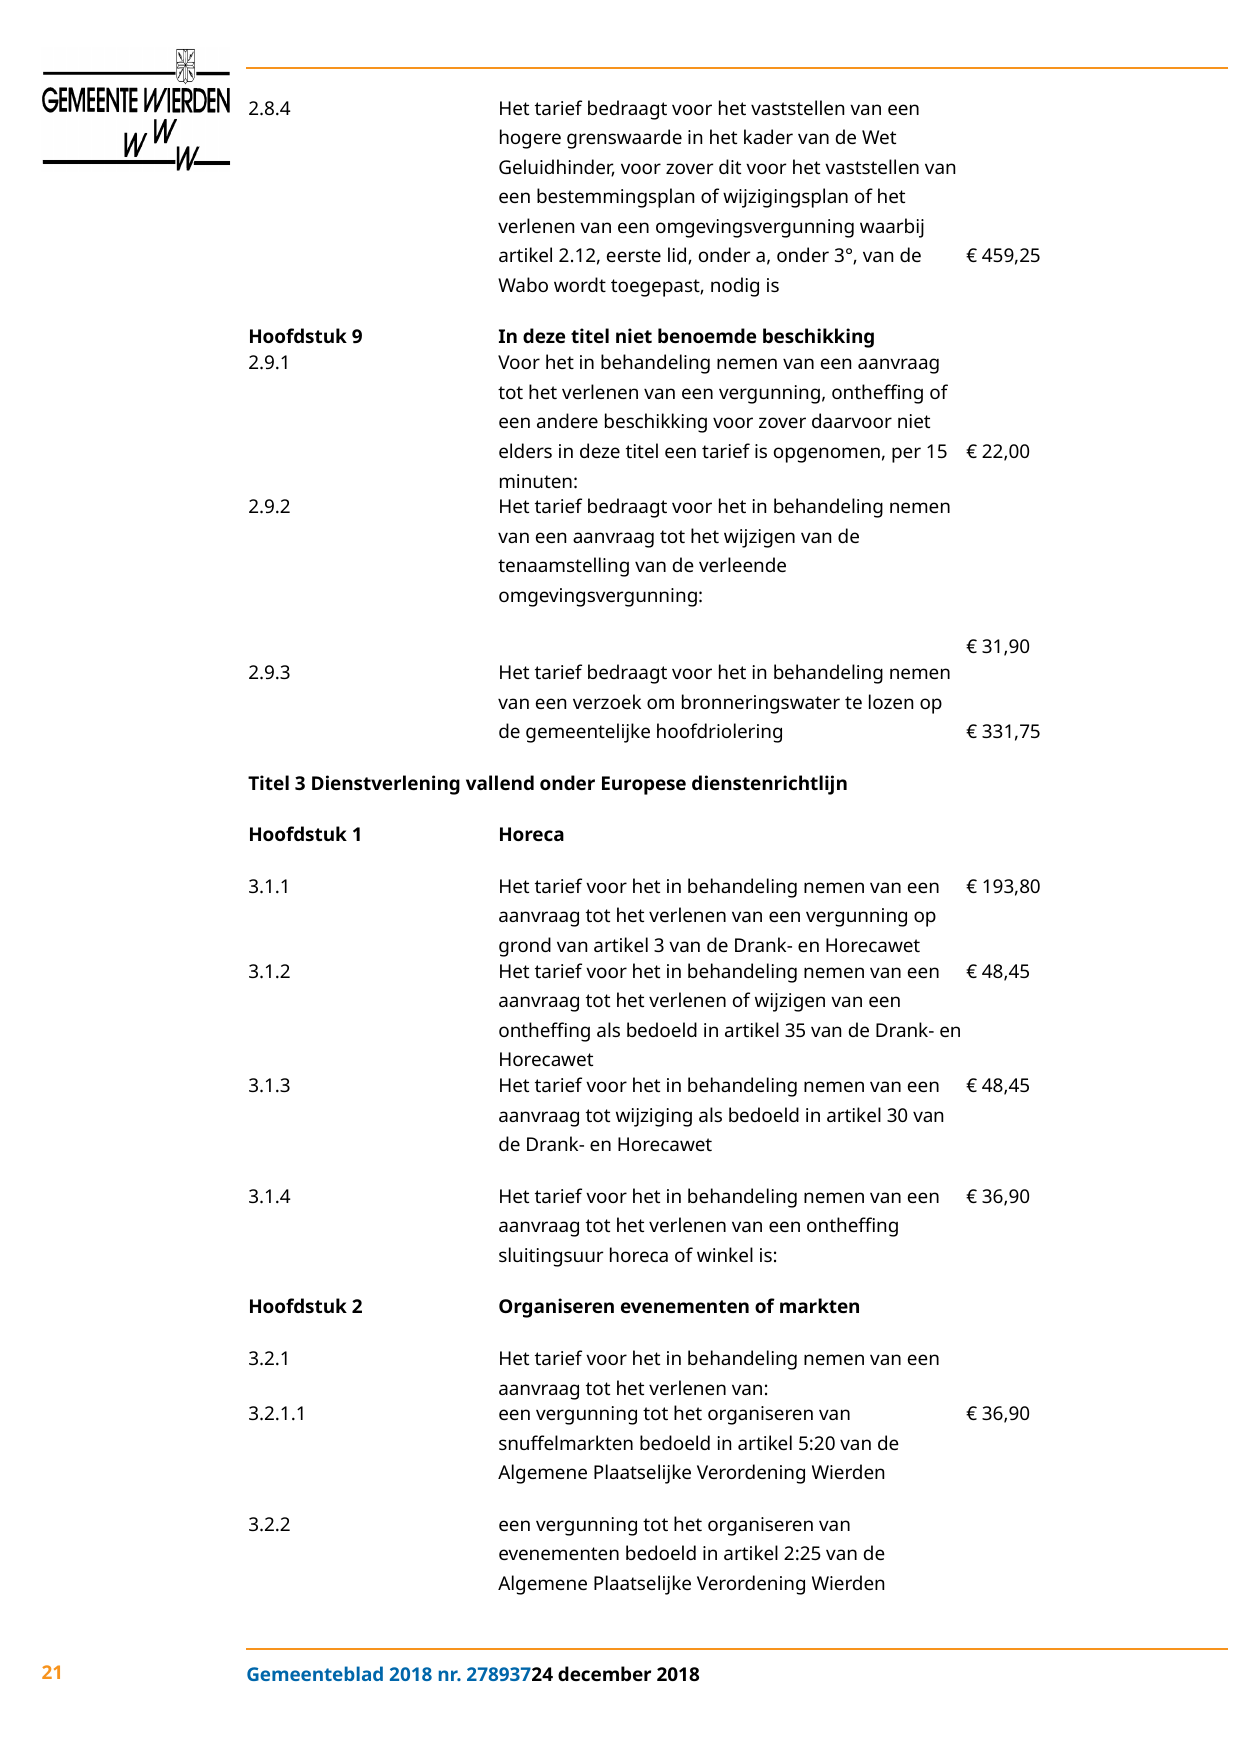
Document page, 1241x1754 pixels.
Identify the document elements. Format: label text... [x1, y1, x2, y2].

table_cell Het tarief voor het in behandeling nemen van een aanvraag tot het verlenen van een vergunning op grond van artikel 3 van de Drank- en Horecawet [498, 873, 966, 958]
table_cell [498, 796, 966, 822]
table_cell [248, 744, 498, 770]
table_cell € 22,00 [966, 350, 1152, 493]
table_cell [966, 796, 1152, 822]
table_cell [248, 847, 498, 873]
table_cell Hoofdstuk 9 [248, 324, 498, 349]
table_cell 3.2.2 [248, 1511, 498, 1596]
table_cell [966, 1268, 1152, 1294]
picture [41, 47, 231, 172]
table_cell [498, 608, 966, 634]
table_cell een vergunning tot het organiseren van evenementen bedoeld in artikel 2:25 van de Algemene Plaatselijke Verordening Wierden [498, 1511, 966, 1596]
table_cell Het tarief voor het in behandeling nemen van een aanvraag tot het verlenen van een ontheffing sluitingsuur horeca of winkel is: [498, 1183, 966, 1268]
table_cell Voor het in behandeling nemen van een aanvraag tot het verlenen van een vergunning, ontheffing of een andere beschikking voor zover daarvoor niet elders in deze titel een tarief is opgenomen, per 15 minuten: [498, 350, 966, 493]
table_cell [248, 1157, 498, 1183]
table_cell [498, 1157, 966, 1183]
table_cell [248, 608, 498, 634]
table_cell [248, 634, 498, 659]
table_cell [966, 298, 1152, 324]
table_cell [498, 744, 966, 770]
table_cell [966, 1157, 1152, 1183]
table_cell [498, 1268, 966, 1294]
table_cell 3.2.1 [248, 1345, 498, 1400]
table_cell Titel 3 Dienstverlening vallend onder Europese dienstenrichtlijn [248, 770, 966, 796]
table_cell [966, 494, 1152, 608]
table_cell [966, 1511, 1152, 1596]
table_cell Horeca [498, 822, 966, 847]
table_cell een vergunning tot het organiseren van snuffelmarkten bedoeld in artikel 5:20 van de Algemene Plaatselijke Verordening Wierden [498, 1400, 966, 1485]
table_cell [966, 847, 1152, 873]
table_cell 2.9.1 [248, 350, 498, 493]
table_cell [966, 744, 1152, 770]
table_cell 2.9.3 [248, 660, 498, 744]
table_cell € 48,45 [966, 958, 1152, 1072]
table_cell Hoofdstuk 1 [248, 822, 498, 847]
table_cell [966, 770, 1152, 796]
table_cell [498, 298, 966, 324]
table_cell [248, 1319, 498, 1345]
table_cell [248, 1485, 498, 1511]
table_cell [966, 1485, 1152, 1511]
table_cell 2.9.2 [248, 494, 498, 608]
table_cell [498, 634, 966, 659]
table_cell 3.1.1 [248, 873, 498, 958]
table_cell [966, 822, 1152, 847]
table_cell Het tarief bedraagt voor het vaststellen van een hogere grenswaarde in het kader van de Wet Geluidhinder, voor zover dit voor het vaststellen van een bestemmingsplan of wijzigingsplan of het verlenen van een omgevingsvergunning waarbij artikel 2.12, eerste lid, onder a, onder 3°, van de Wabo wordt toegepast, nodig is [498, 95, 966, 298]
table_cell € 48,45 [966, 1073, 1152, 1157]
table_cell Het tarief bedraagt voor het in behandeling nemen van een verzoek om bronneringswater te lozen op de gemeentelijke hoofdriolering [498, 660, 966, 744]
table_cell [498, 1485, 966, 1511]
table_cell Het tarief bedraagt voor het in behandeling nemen van een aanvraag tot het wijzigen van de tenaamstelling van de verleende omgevingsvergunning: [498, 494, 966, 608]
table_cell Het tarief voor het in behandeling nemen van een aanvraag tot het verlenen of wijzigen van een ontheffing als bedoeld in artikel 35 van de Drank- en Horecawet [498, 958, 966, 1072]
table_cell In deze titel niet benoemde beschikking [498, 324, 966, 349]
table_cell € 193,80 [966, 873, 1152, 958]
table_cell [248, 1268, 498, 1294]
table_cell 3.1.4 [248, 1183, 498, 1268]
table_cell Organiseren evenementen of markten [498, 1294, 966, 1319]
table_cell € 36,90 [966, 1183, 1152, 1268]
table_cell € 331,75 [966, 660, 1152, 744]
table_cell € 36,90 [966, 1400, 1152, 1485]
table_cell Het tarief voor het in behandeling nemen van een aanvraag tot het verlenen van: [498, 1345, 966, 1400]
table_cell [966, 608, 1152, 634]
table_cell 2.8.4 [248, 95, 498, 298]
table_cell [966, 1319, 1152, 1345]
table_cell [966, 324, 1152, 349]
table_cell [248, 298, 498, 324]
table_cell [966, 1294, 1152, 1319]
table_cell [498, 1319, 966, 1345]
table_cell 3.1.2 [248, 958, 498, 1072]
table_cell € 31,90 [966, 634, 1152, 659]
table_cell [966, 1345, 1152, 1400]
table_cell Hoofdstuk 2 [248, 1294, 498, 1319]
table_cell [498, 847, 966, 873]
table_cell € 459,25 [966, 95, 1152, 298]
table_cell Het tarief voor het in behandeling nemen van een aanvraag tot wijziging als bedoeld in artikel 30 van de Drank- en Horecawet [498, 1073, 966, 1157]
table_cell [248, 796, 498, 822]
table_cell 3.2.1.1 [248, 1400, 498, 1485]
table_cell 3.1.3 [248, 1073, 498, 1157]
